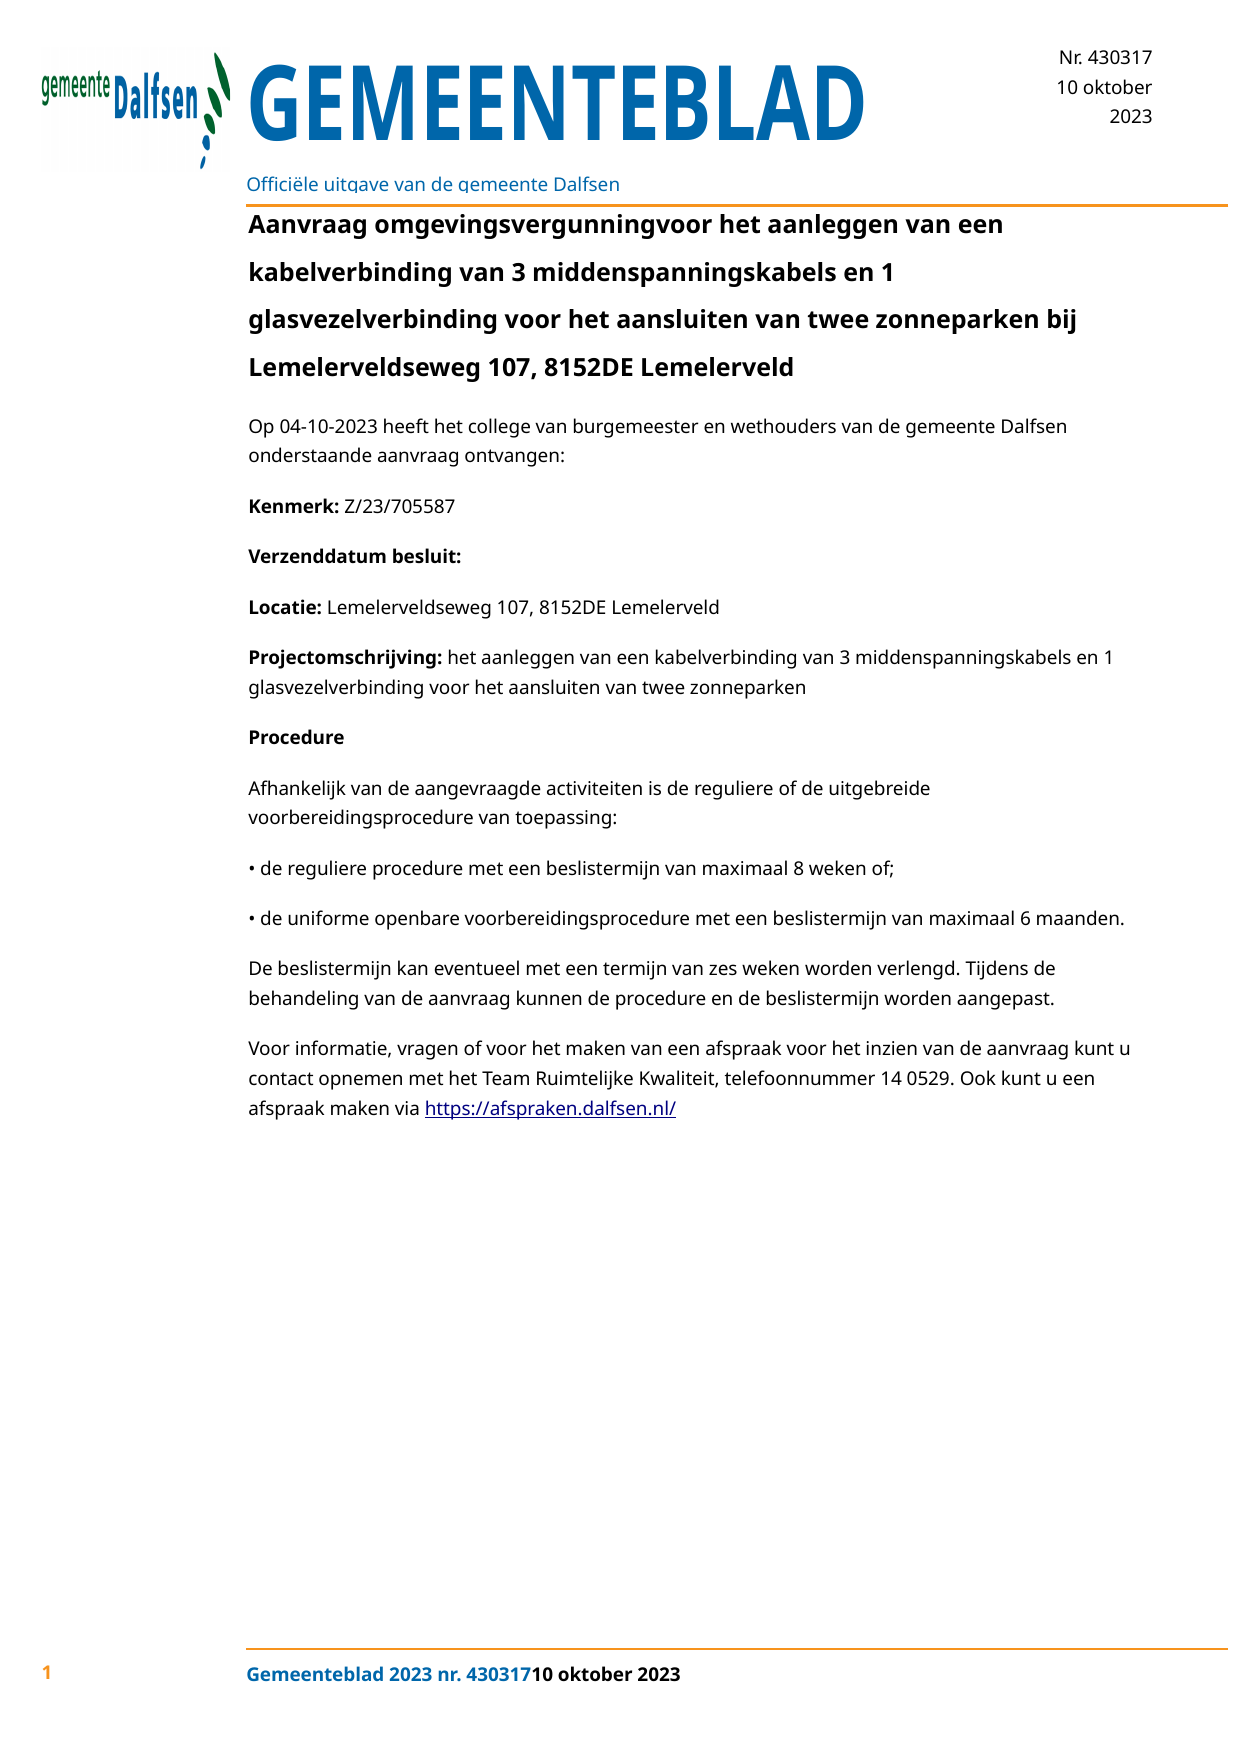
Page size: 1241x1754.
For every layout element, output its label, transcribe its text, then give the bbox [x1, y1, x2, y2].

text • de uniforme openbare voorbereidingsprocedure met een beslistermijn van maximaal 6 maanden. [248, 905, 1152, 931]
text Aanvraag omgevingsvergunningvoor het aanleggen van een kabelverbinding van 3 middenspanningskabels en 1 glasvezelverbinding voor het aansluiten van twee zonneparken bij Lemelerveldseweg 107, 8152DE Lemelerveld [248, 207, 1152, 384]
text Projectomschrijving: het aanleggen van een kabelverbinding van 3 middenspanningskabels en 1 glasvezelverbinding voor het aansluiten van twee zonneparken [248, 644, 1152, 700]
text Verzenddatum besluit: [248, 543, 1152, 569]
picture [41, 47, 231, 172]
text Afhankelijk van de aangevraagde activiteiten is de reguliere of de uitgebreide voorbereidingsprocedure van toepassing: [248, 775, 1152, 830]
text Procedure [248, 724, 1152, 750]
text Kenmerk: Z/23/705587 [248, 493, 1152, 519]
text De beslistermijn kan eventueel met een termijn van zes weken worden verlengd. Tijdens de behandeling van de aanvraag kunnen de procedure en de beslistermijn worden aangepast. [248, 956, 1152, 1011]
text • de reguliere procedure met een beslistermijn van maximaal 8 weken of; [248, 855, 1152, 881]
text Locatie: Lemelerveldseweg 107, 8152DE Lemelerveld [248, 594, 1152, 620]
text Voor informatie, vragen of voor het maken van een afspraak voor het inzien van de aanvraag kunt u contact opnemen met het Team Ruimtelijke Kwaliteit, telefoonnummer 14 0529. Ook kunt u een afspraak maken via https://afspraken.dalfsen.nl/ [248, 1036, 1152, 1121]
text Op 04-10-2023 heeft het college van burgemeester en wethouders van de gemeente Dalfsen onderstaande aanvraag ontvangen: [248, 413, 1152, 468]
